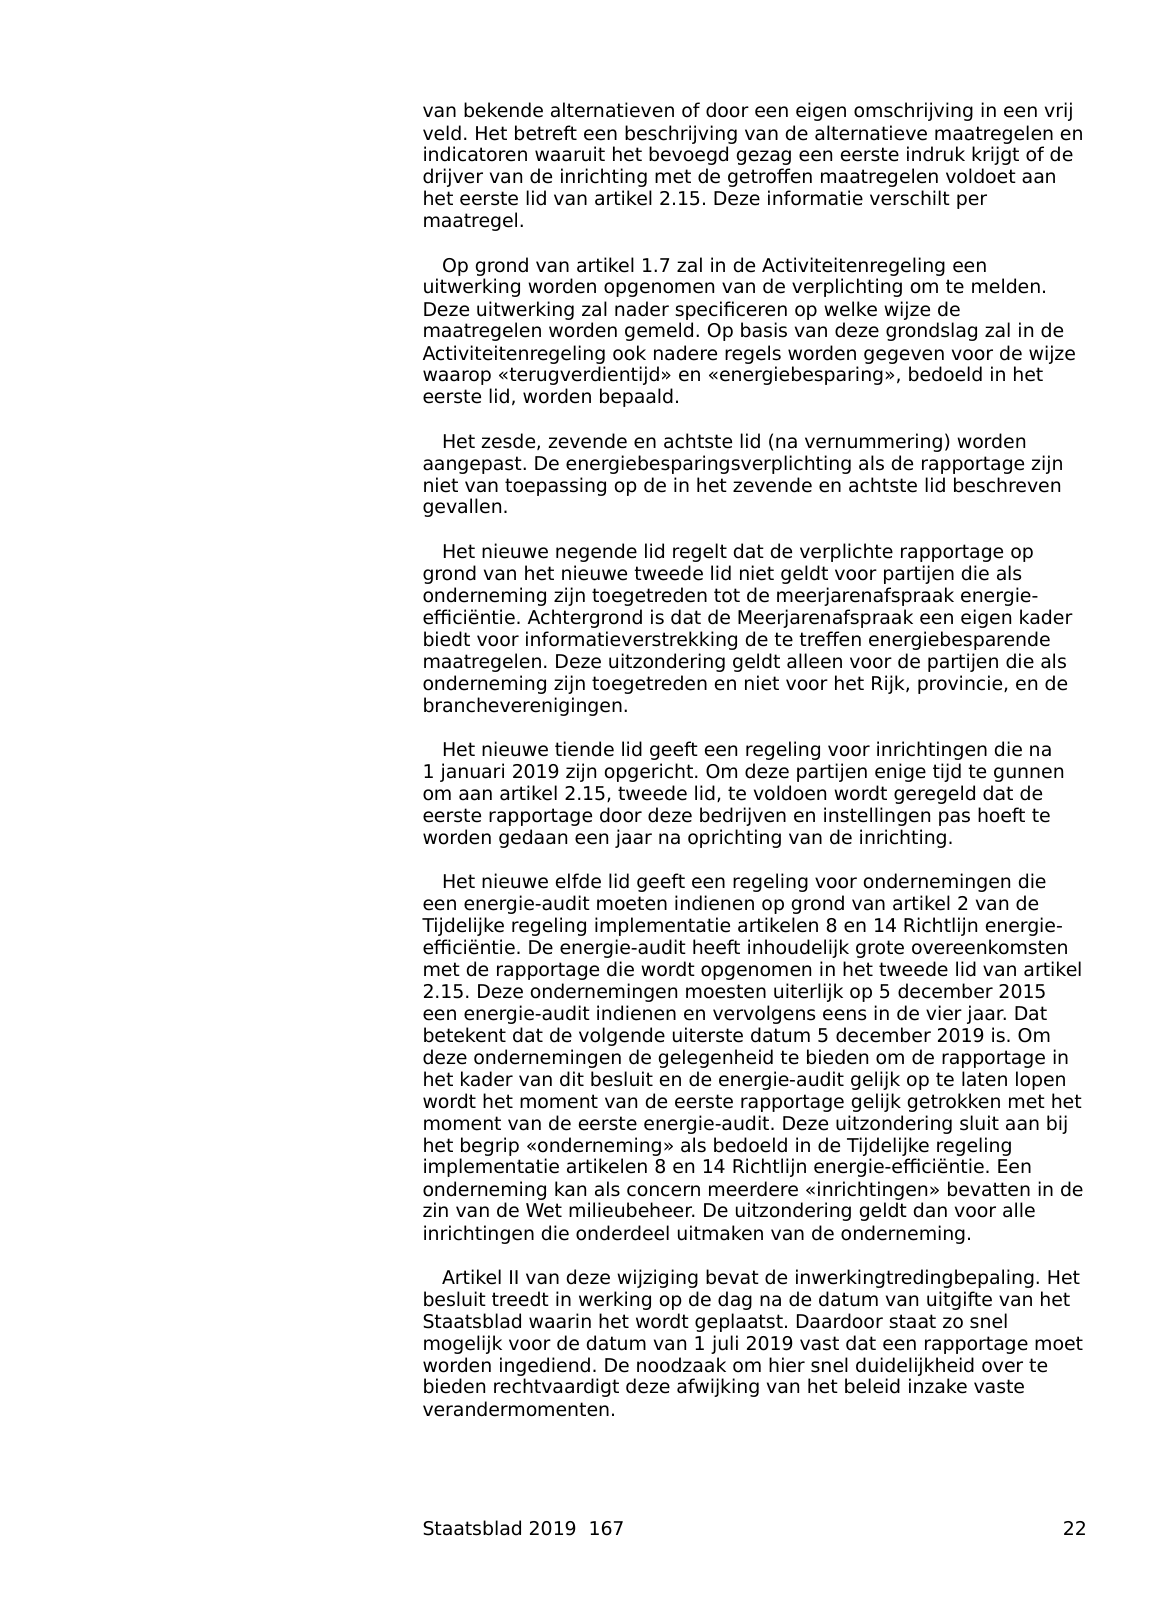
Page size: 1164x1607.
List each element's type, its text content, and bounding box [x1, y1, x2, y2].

text Het nieuwe negende lid regelt dat de verplichte rapportage op grond van het nieuwe tweede lid niet geldt voor partijen die als onderneming zijn toegetreden tot de meerjarenafspraak energie-efficiëntie. Achtergrond is dat de Meerjarenafspraak een eigen kader biedt voor informatieverstrekking de te treffen energiebesparende maatregelen. Deze uitzondering geldt alleen voor de partijen die als onderneming zijn toegetreden en niet voor het Rijk, provincie, en de brancheverenigingen. [422, 541, 1087, 716]
text Artikel II van deze wijziging bevat de inwerkingtredingbepaling. Het besluit treedt in werking op de dag na de datum van uitgifte van het Staatsblad waarin het wordt geplaatst. Daardoor staat zo snel mogelijk voor de datum van 1 juli 2019 vast dat een rapportage moet worden ingediend. De noodzaak om hier snel duidelijkheid over te bieden rechtvaardigt deze afwijking van het beleid inzake vaste verandermomenten. [422, 1267, 1087, 1420]
text Het zesde, zevende en achtste lid (na vernummering) worden aangepast. De energiebesparingsverplichting als de rapportage zijn niet van toepassing op de in het zevende en achtste lid beschreven gevallen. [422, 431, 1087, 518]
text Het nieuwe tiende lid geeft een regeling voor inrichtingen die na 1 januari 2019 zijn opgericht. Om deze partijen enige tijd te gunnen om aan artikel 2.15, tweede lid, te voldoen wordt geregeld dat de eerste rapportage door deze bedrijven en instellingen pas hoeft te worden gedaan een jaar na oprichting van de inrichting. [422, 739, 1087, 848]
text Het nieuwe elfde lid geeft een regeling voor ondernemingen die een energie-audit moeten indienen op grond van artikel 2 van de Tijdelijke regeling implementatie artikelen 8 en 14 Richtlijn energie-efficiëntie. De energie-audit heeft inhoudelijk grote overeenkomsten met de rapportage die wordt opgenomen in het tweede lid van artikel 2.15. Deze ondernemingen moesten uiterlijk op 5 december 2015 een energie-audit indienen en vervolgens eens in de vier jaar. Dat betekent dat de volgende uiterste datum 5 december 2019 is. Om deze ondernemingen de gelegenheid te bieden om de rapportage in het kader van dit besluit en de energie-audit gelijk op te laten lopen wordt het moment van de eerste rapportage gelijk getrokken met het moment van de eerste energie-audit. Deze uitzondering sluit aan bij het begrip «onderneming» als bedoeld in de Tijdelijke regeling implementatie artikelen 8 en 14 Richtlijn energie-efficiëntie. Een onderneming kan als concern meerdere «inrichtingen» bevatten in de zin van de Wet milieubeheer. De uitzondering geldt dan voor alle inrichtingen die onderdeel uitmaken van de onderneming. [422, 871, 1087, 1244]
text van bekende alternatieven of door een eigen omschrijving in een vrij veld. Het betreft een beschrijving van de alternatieve maatregelen en indicatoren waaruit het bevoegd gezag een eerste indruk krijgt of de drijver van de inrichting met de getroffen maatregelen voldoet aan het eerste lid van artikel 2.15. Deze informatie verschilt per maatregel. [422, 100, 1087, 232]
text Op grond van artikel 1.7 zal in de Activiteitenregeling een uitwerking worden opgenomen van de verplichting om te melden. Deze uitwerking zal nader specificeren op welke wijze de maatregelen worden gemeld. Op basis van deze grondslag zal in de Activiteitenregeling ook nadere regels worden gegeven voor de wijze waarop «terugverdientijd» en «energiebesparing», bedoeld in het eerste lid, worden bepaald. [422, 254, 1087, 408]
